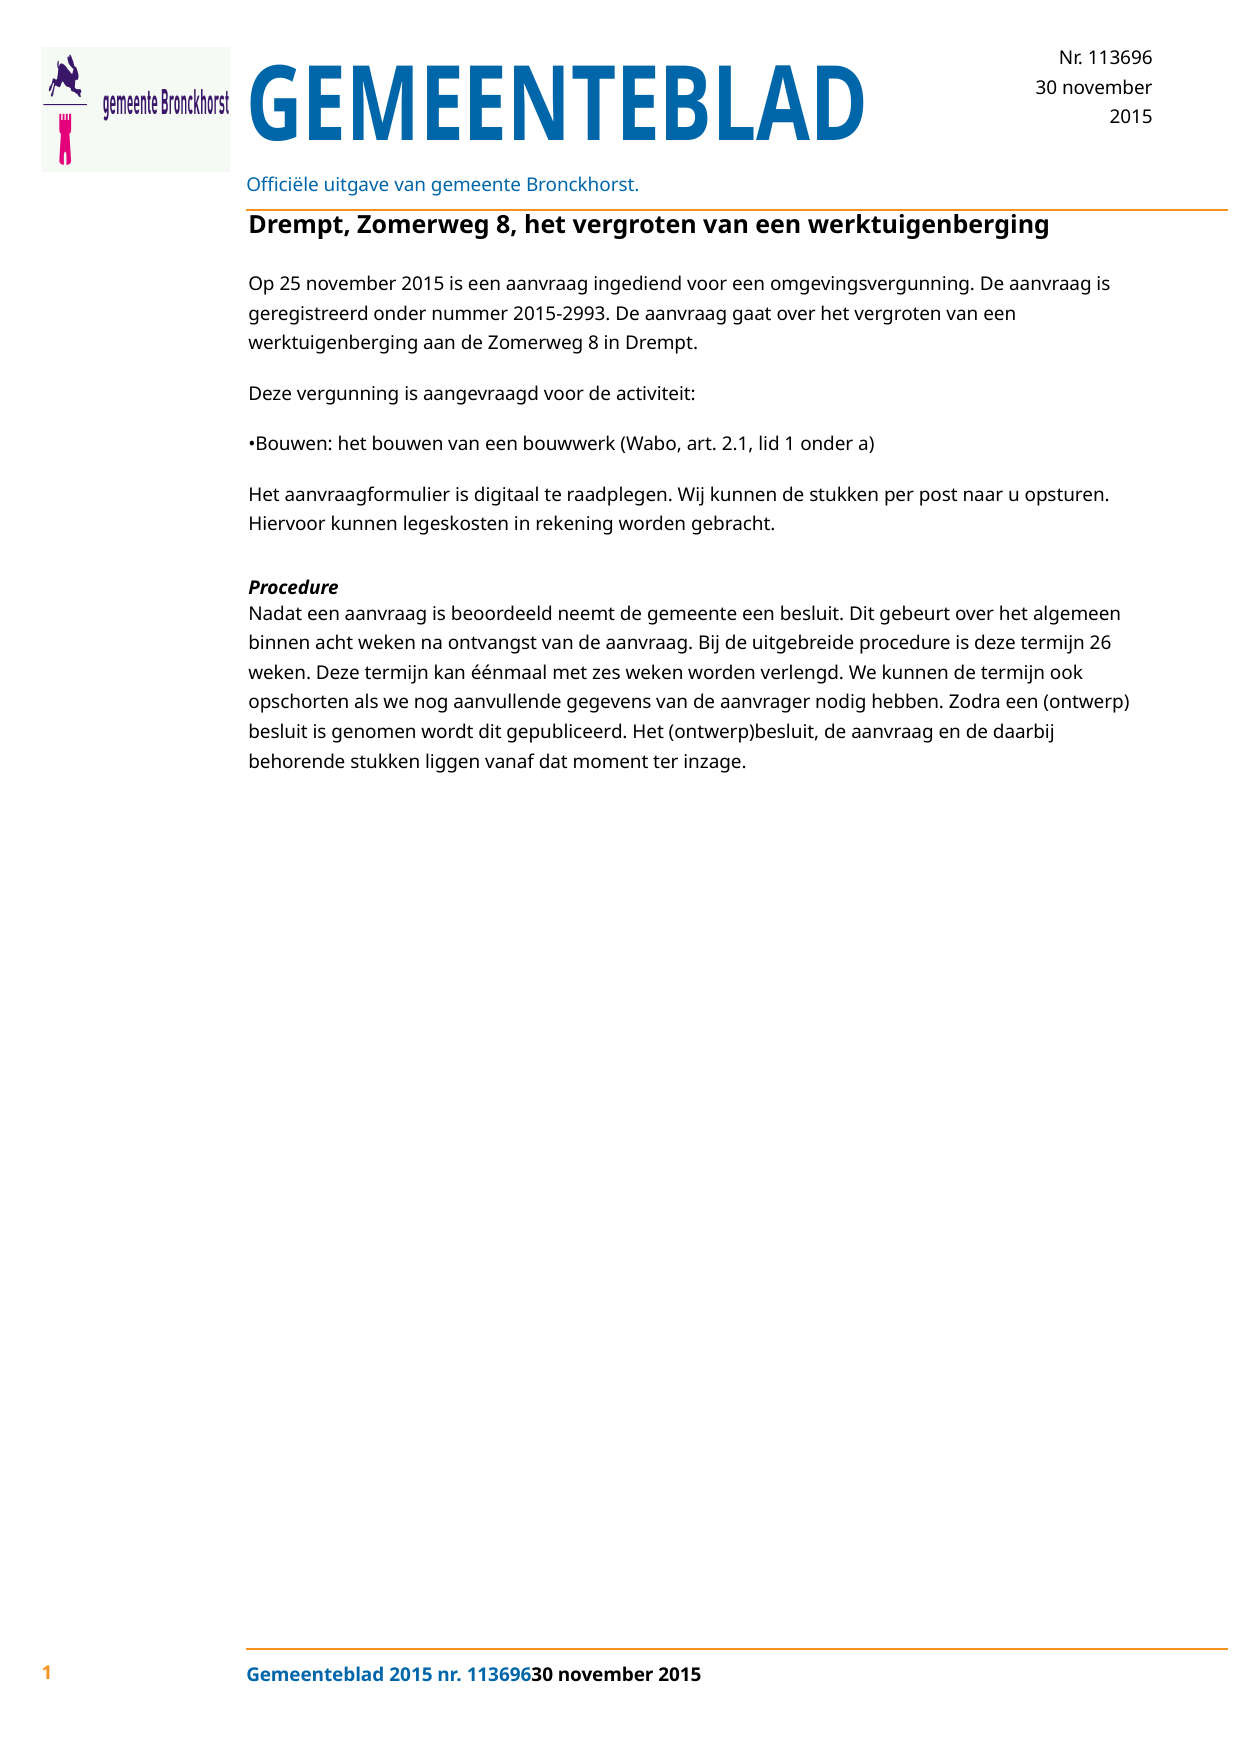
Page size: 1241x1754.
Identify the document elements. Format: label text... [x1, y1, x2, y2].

text Nadat een aanvraag is beoordeeld neemt de gemeente een besluit. Dit gebeurt over het algemeen binnen acht weken na ontvangst van de aanvraag. Bij de uitgebreide procedure is deze termijn 26 weken. Deze termijn kan éénmaal met zes weken worden verlengd. We kunnen de termijn ook opschorten als we nog aanvullende gegevens van de aanvrager nodig hebben. Zodra een (ontwerp) besluit is genomen wordt dit gepubliceerd. Het (ontwerp)besluit, de aanvraag en de daarbij behorende stukken liggen vanaf dat moment ter inzage. [248, 600, 1152, 774]
text Op 25 november 2015 is een aanvraag ingediend voor een omgevingsvergunning. De aanvraag is geregistreerd onder nummer 2015-2993. De aanvraag gaat over het vergroten van een werktuigenberging aan de Zomerweg 8 in Drempt. [248, 270, 1152, 355]
text •Bouwen: het bouwen van een bouwwerk (Wabo, art. 2.1, lid 1 onder a) [248, 430, 1152, 456]
text Deze vergunning is aangevraagd voor de activiteit: [248, 380, 1152, 406]
text Procedure [248, 574, 1152, 600]
text Drempt, Zomerweg 8, het vergroten van een werktuigenberging [248, 211, 1152, 241]
picture [41, 47, 231, 172]
text Het aanvraagformulier is digitaal te raadplegen. Wij kunnen de stukken per post naar u opsturen. Hiervoor kunnen legeskosten in rekening worden gebracht. [248, 481, 1152, 536]
